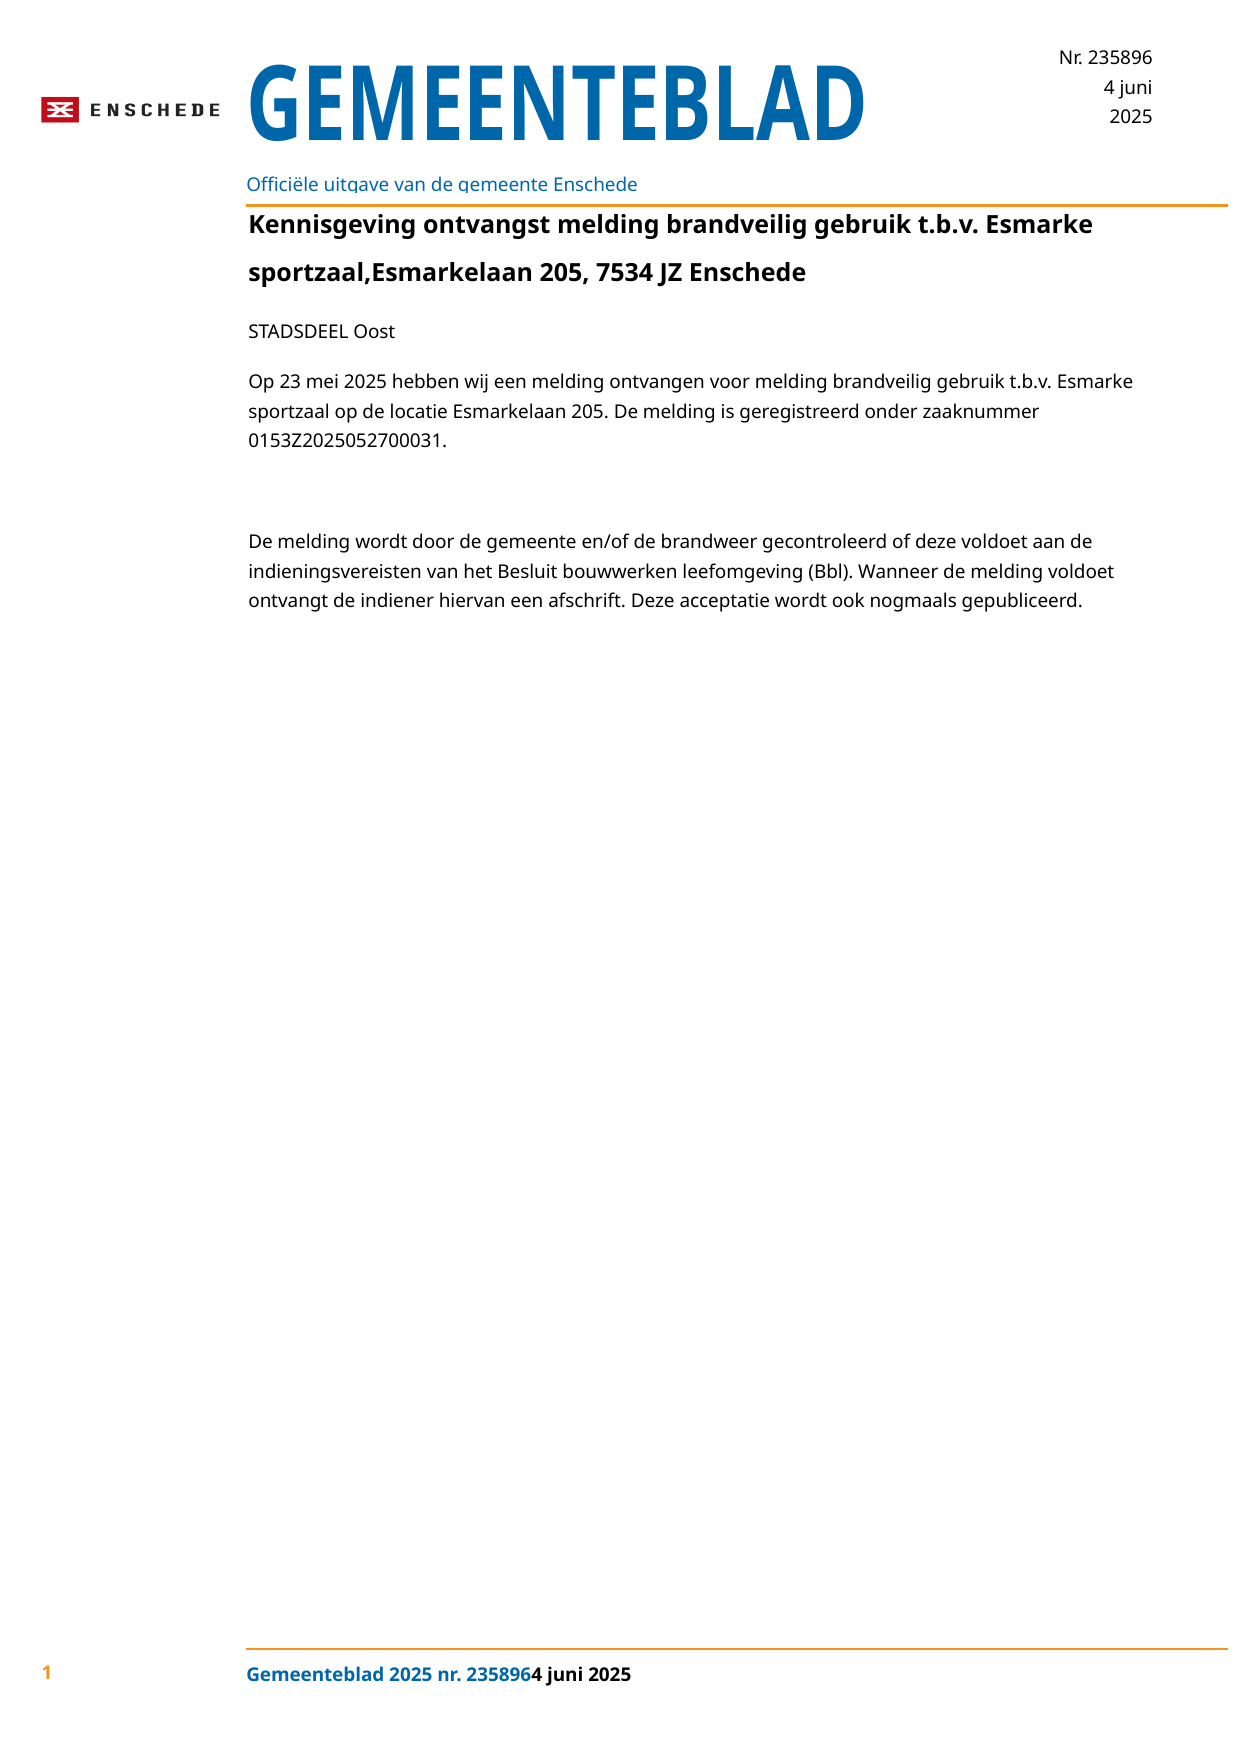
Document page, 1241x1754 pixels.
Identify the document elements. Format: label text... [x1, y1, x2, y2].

text Kennisgeving ontvangst melding brandveilig gebruik t.b.v. Esmarke sportzaal,Esmarkelaan 205, 7534 JZ Enschede [248, 207, 1152, 288]
text Op 23 mei 2025 hebben wij een melding ontvangen voor melding brandveilig gebruik t.b.v. Esmarke sportzaal op de locatie Esmarkelaan 205. De melding is geregistreerd onder zaaknummer 0153Z2025052700031. [248, 368, 1152, 453]
text STADSDEEL Oost [248, 318, 1152, 344]
picture [41, 47, 231, 172]
text De melding wordt door de gemeente en/of de brandweer gecontroleerd of deze voldoet aan de indieningsvereisten van het Besluit bouwwerken leefomgeving (Bbl). Wanneer de melding voldoet ontvangt de indiener hiervan een afschrift. Deze acceptatie wordt ook nogmaals gepubliceerd. [248, 528, 1152, 613]
